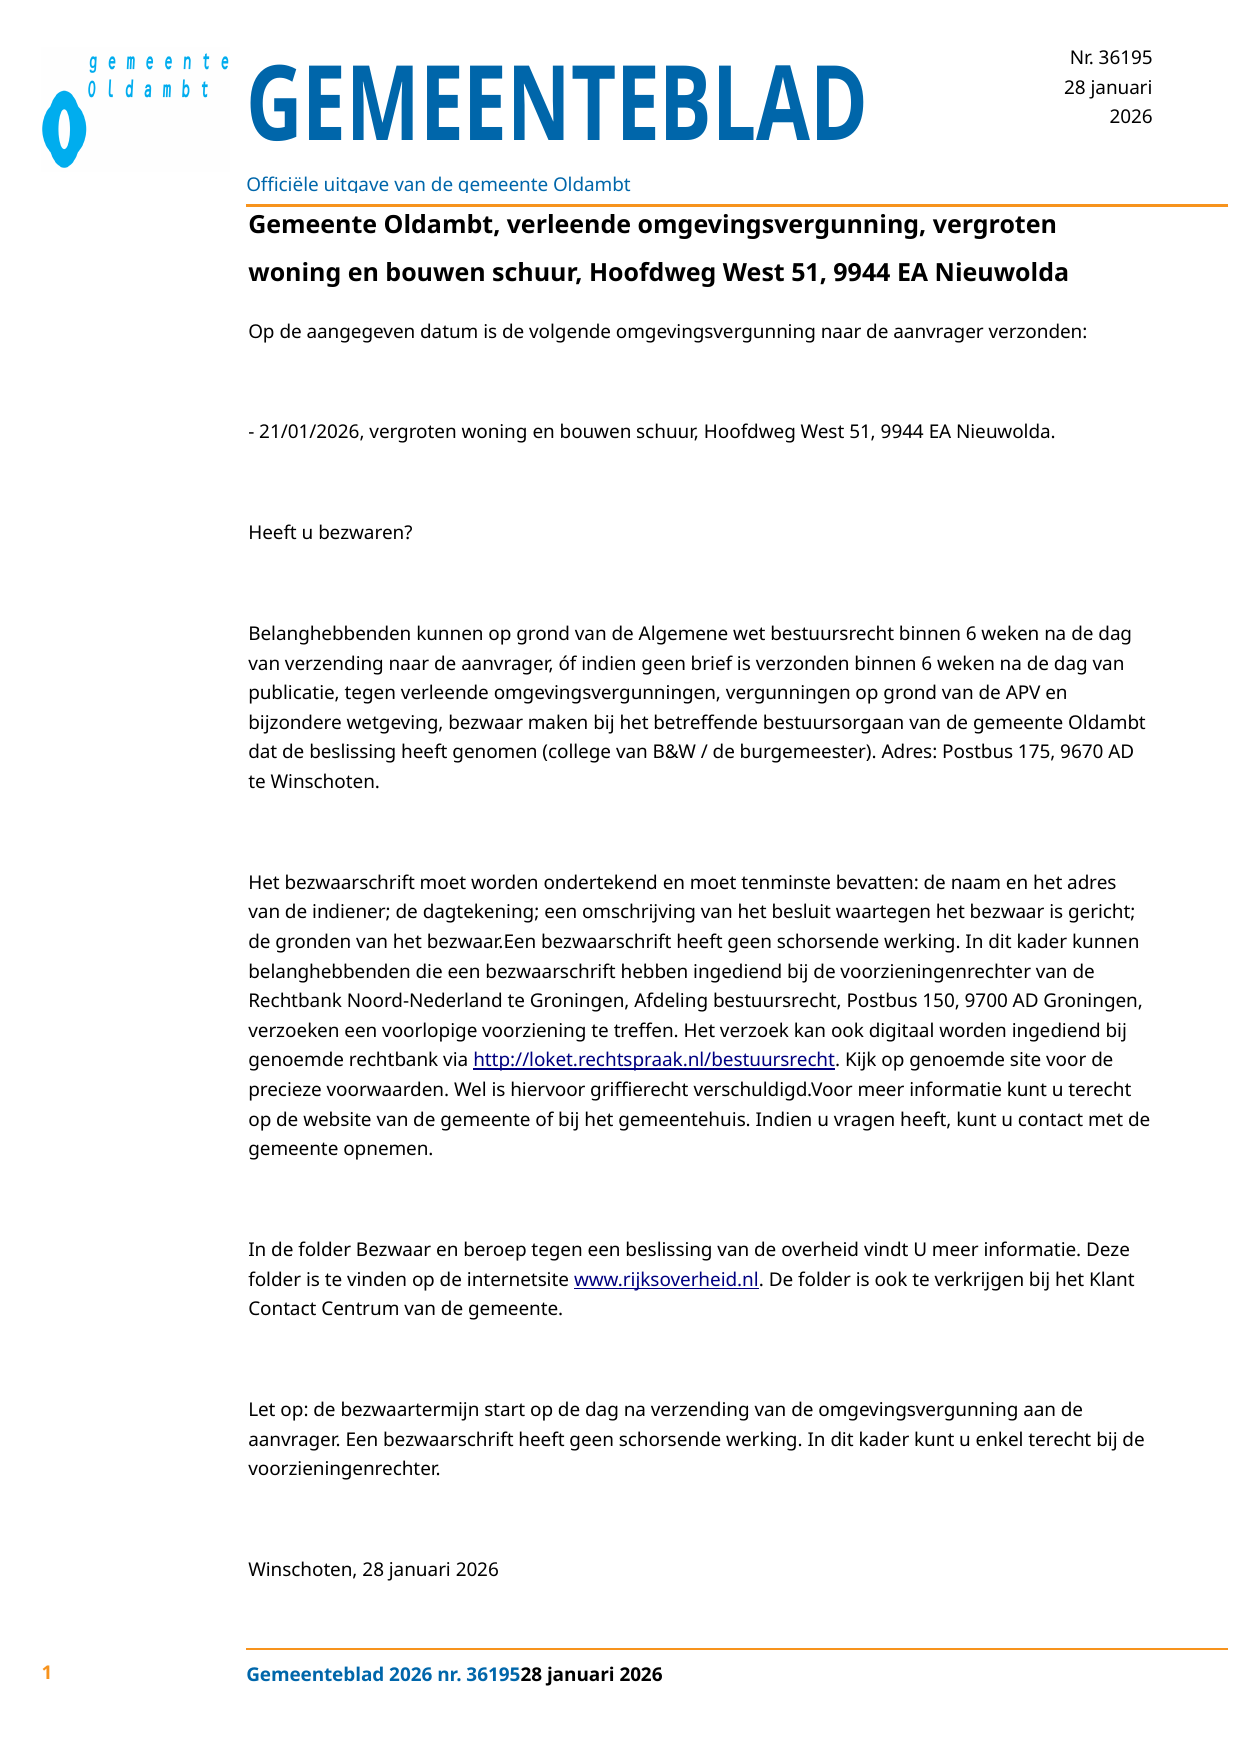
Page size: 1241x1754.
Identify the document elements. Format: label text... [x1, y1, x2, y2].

text Gemeente Oldambt, verleende omgevingsvergunning, vergroten woning en bouwen schuur, Hoofdweg West 51, 9944 EA Nieuwolda [248, 207, 1152, 288]
picture [41, 47, 231, 172]
text Let op: de bezwaartermijn start op de dag na verzending van de omgevingsvergunning aan de aanvrager. Een bezwaarschrift heeft geen schorsende werking. In dit kader kunt u enkel terecht bij de voorzieningenrechter. [248, 1396, 1152, 1481]
text Op de aangegeven datum is de volgende omgevingsvergunning naar de aanvrager verzonden: [248, 318, 1152, 344]
text Winschoten, 28 januari 2026 [248, 1556, 1152, 1582]
text Het bezwaarschrift moet worden ondertekend en moet tenminste bevatten: de naam en het adres van de indiener; de dagtekening; een omschrijving van het besluit waartegen het bezwaar is gericht; de gronden van het bezwaar.Een bezwaarschrift heeft geen schorsende werking. In dit kader kunnen belanghebbenden die een bezwaarschrift hebben ingediend bij de voorzieningenrechter van de Rechtbank Noord-Nederland te Groningen, Afdeling bestuursrecht, Postbus 150, 9700 AD Groningen, verzoeken een voorlopige voorziening te treffen. Het verzoek kan ook digitaal worden ingediend bij genoemde rechtbank via http://loket.rechtspraak.nl/bestuursrecht. Kijk op genoemde site voor de precieze voorwaarden. Wel is hiervoor griffierecht verschuldigd.Voor meer informatie kunt u terecht op de website van de gemeente of bij het gemeentehuis. Indien u vragen heeft, kunt u contact met de gemeente opnemen. [248, 869, 1152, 1161]
text In de folder Bezwaar en beroep tegen een beslissing van de overheid vindt U meer informatie. Deze folder is te vinden op de internetsite www.rijksoverheid.nl. De folder is ook te verkrijgen bij het Klant Contact Centrum van de gemeente. [248, 1236, 1152, 1321]
text Heeft u bezwaren? [248, 519, 1152, 545]
text Belanghebbenden kunnen op grond van de Algemene wet bestuursrecht binnen 6 weken na de dag van verzending naar de aanvrager, óf indien geen brief is verzonden binnen 6 weken na de dag van publicatie, tegen verleende omgevingsvergunningen, vergunningen op grond van de APV en bijzondere wetgeving, bezwaar maken bij het betreffende bestuursorgaan van de gemeente Oldambt dat de beslissing heeft genomen (college van B&W / de burgemeester). Adres: Postbus 175, 9670 AD te Winschoten. [248, 620, 1152, 794]
text - 21/01/2026, vergroten woning en bouwen schuur, Hoofdweg West 51, 9944 EA Nieuwolda. [248, 419, 1152, 444]
